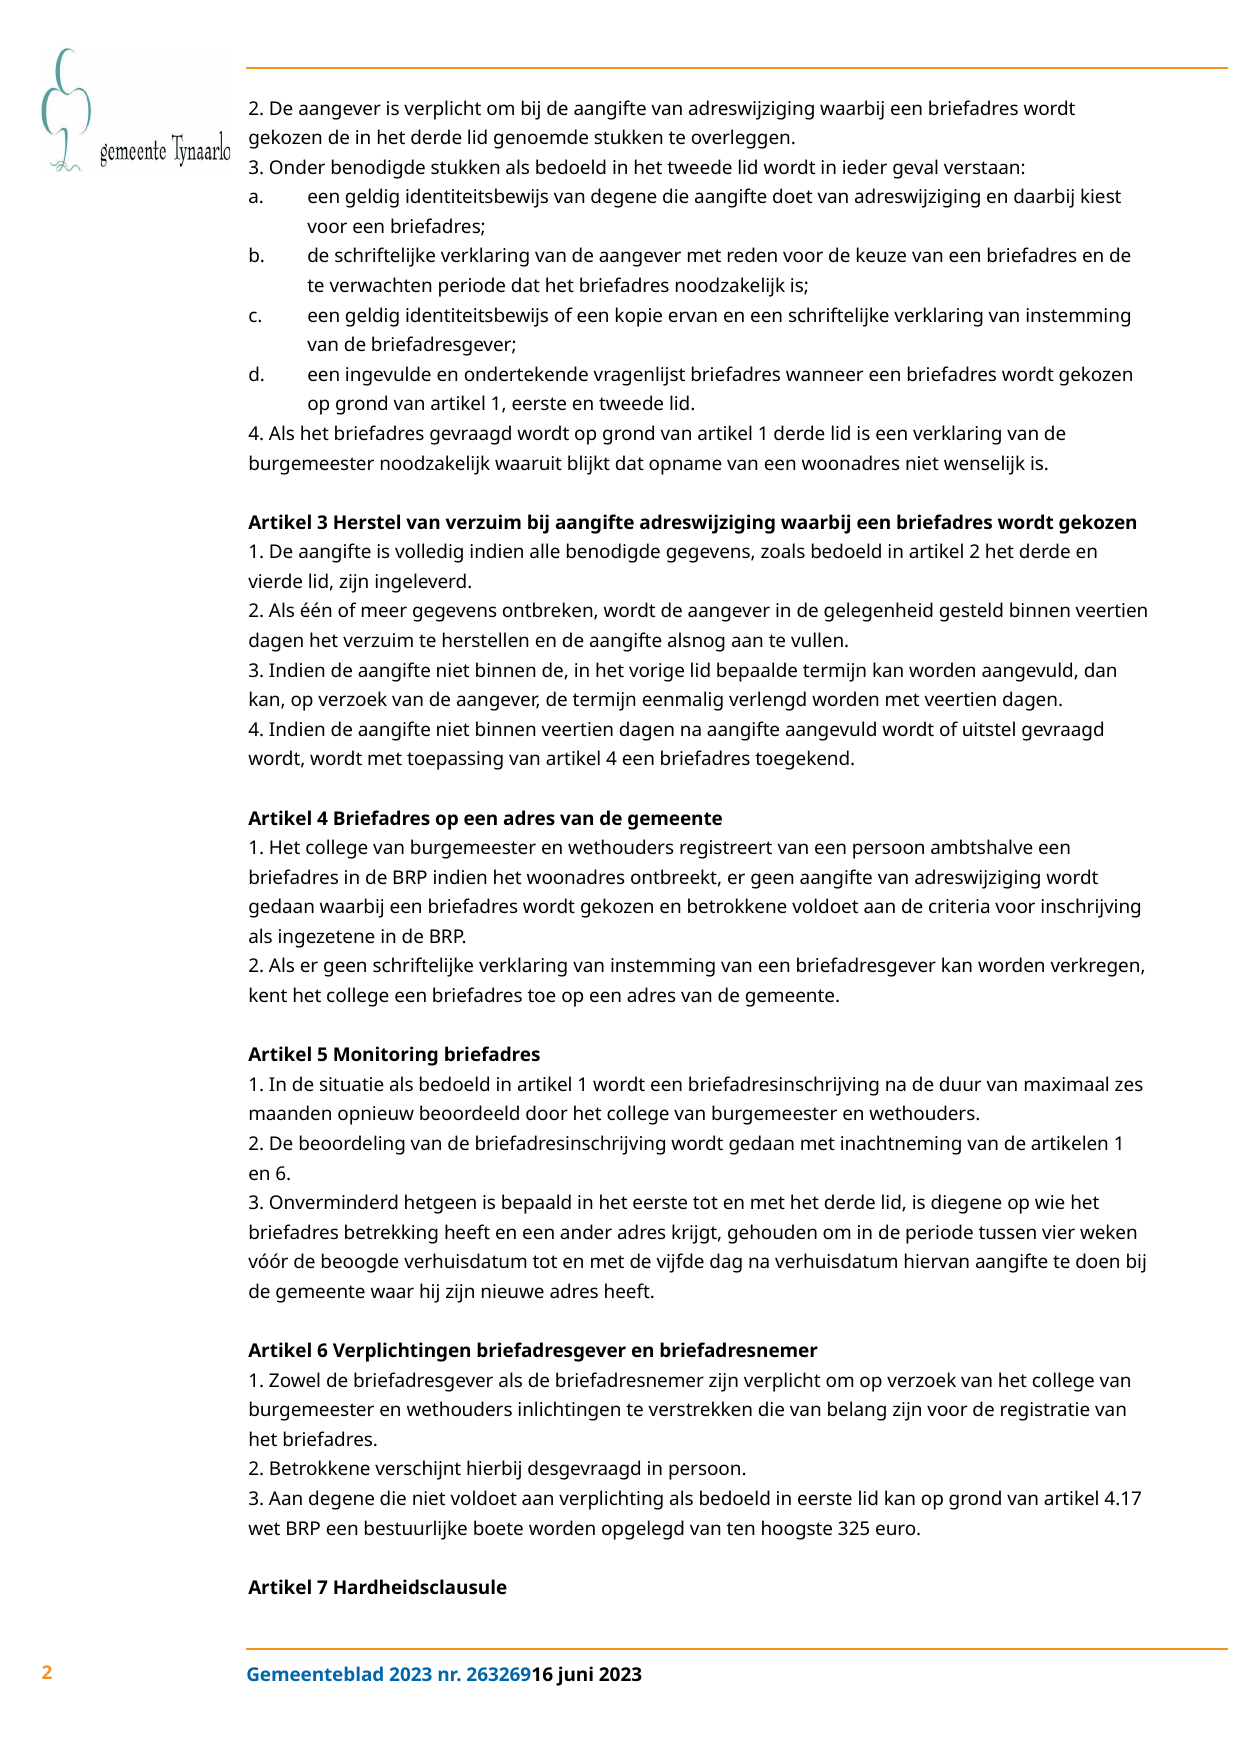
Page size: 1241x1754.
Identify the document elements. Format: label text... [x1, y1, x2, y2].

text 1. Het college van burgemeester en wethouders registreert van een persoon ambtshalve een briefadres in de BRP indien het woonadres ontbreekt, er geen aangifte van adreswijziging wordt gedaan waarbij een briefadres wordt gekozen en betrokkene voldoet aan de criteria voor inschrijving als ingezetene in de BRP. [248, 834, 1152, 949]
text 2. De beoordeling van de briefadresinschrijving wordt gedaan met inachtneming van de artikelen 1 en 6. [248, 1130, 1152, 1186]
text Artikel 5 Monitoring briefadres [248, 1041, 1152, 1067]
text 1. In de situatie als bedoeld in artikel 1 wordt een briefadresinschrijving na de duur van maximaal zes maanden opnieuw beoordeeld door het college van burgemeester en wethouders. [248, 1071, 1152, 1126]
text 1. Zowel de briefadresgever als de briefadresnemer zijn verplicht om op verzoek van het college van burgemeester en wethouders inlichtingen te verstrekken die van belang zijn voor de registratie van het briefadres. [248, 1367, 1152, 1452]
list een ingevulde en ondertekende vragenlijst briefadres wanneer een briefadres wordt gekozen op grond van artikel 1, eerste en tweede lid. [248, 361, 1152, 416]
text 1. De aangifte is volledig indien alle benodigde gegevens, zoals bedoeld in artikel 2 het derde en vierde lid, zijn ingeleverd. [248, 538, 1152, 594]
text 2. Als één of meer gegevens ontbreken, wordt de aangever in de gelegenheid gesteld binnen veertien dagen het verzuim te herstellen en de aangifte alsnog aan te vullen. [248, 598, 1152, 653]
text 2. De aangever is verplicht om bij de aangifte van adreswijziging waarbij een briefadres wordt gekozen de in het derde lid genoemde stukken te overleggen. [248, 95, 1152, 150]
text 3. Onverminderd hetgeen is bepaald in het eerste tot en met het derde lid, is diegene op wie het briefadres betrekking heeft en een ander adres krijgt, gehouden om in de periode tussen vier weken vóór de beoogde verhuisdatum tot en met de vijfde dag na verhuisdatum hiervan aangifte te doen bij de gemeente waar hij zijn nieuwe adres heeft. [248, 1189, 1152, 1304]
text Artikel 4 Briefadres op een adres van de gemeente [248, 805, 1152, 831]
text 3. Onder benodigde stukken als bedoeld in het tweede lid wordt in ieder geval verstaan: [248, 154, 1152, 180]
text 3. Indien de aangifte niet binnen de, in het vorige lid bepaalde termijn kan worden aangevuld, dan kan, op verzoek van de aangever, de termijn eenmalig verlengd worden met veertien dagen. [248, 657, 1152, 712]
list een geldig identiteitsbewijs of een kopie ervan en een schriftelijke verklaring van instemming van de briefadresgever; [248, 302, 1152, 357]
text Artikel 7 Hardheidsclausule [248, 1574, 1152, 1600]
list de schriftelijke verklaring van de aangever met reden voor de keuze van een briefadres en de te verwachten periode dat het briefadres noodzakelijk is; [248, 243, 1152, 298]
text 3. Aan degene die niet voldoet aan verplichting als bedoeld in eerste lid kan op grond van artikel 4.17 wet BRP een bestuurlijke boete worden opgelegd van ten hoogste 325 euro. [248, 1485, 1152, 1541]
text 2. Als er geen schriftelijke verklaring van instemming van een briefadresgever kan worden verkregen, kent het college een briefadres toe op een adres van de gemeente. [248, 953, 1152, 1008]
text Artikel 6 Verplichtingen briefadresgever en briefadresnemer [248, 1337, 1152, 1363]
text 2. Betrokkene verschijnt hierbij desgevraagd in persoon. [248, 1456, 1152, 1481]
text Artikel 3 Herstel van verzuim bij aangifte adreswijziging waarbij een briefadres wordt gekozen [248, 509, 1152, 535]
text 4. Indien de aangifte niet binnen veertien dagen na aangifte aangevuld wordt of uitstel gevraagd wordt, wordt met toepassing van artikel 4 een briefadres toegekend. [248, 716, 1152, 771]
picture [41, 47, 231, 172]
list een geldig identiteitsbewijs van degene die aangifte doet van adreswijziging en daarbij kiest voor een briefadres; [248, 183, 1152, 239]
text 4. Als het briefadres gevraagd wordt op grond van artikel 1 derde lid is een verklaring van de burgemeester noodzakelijk waaruit blijkt dat opname van een woonadres niet wenselijk is. [248, 420, 1152, 476]
